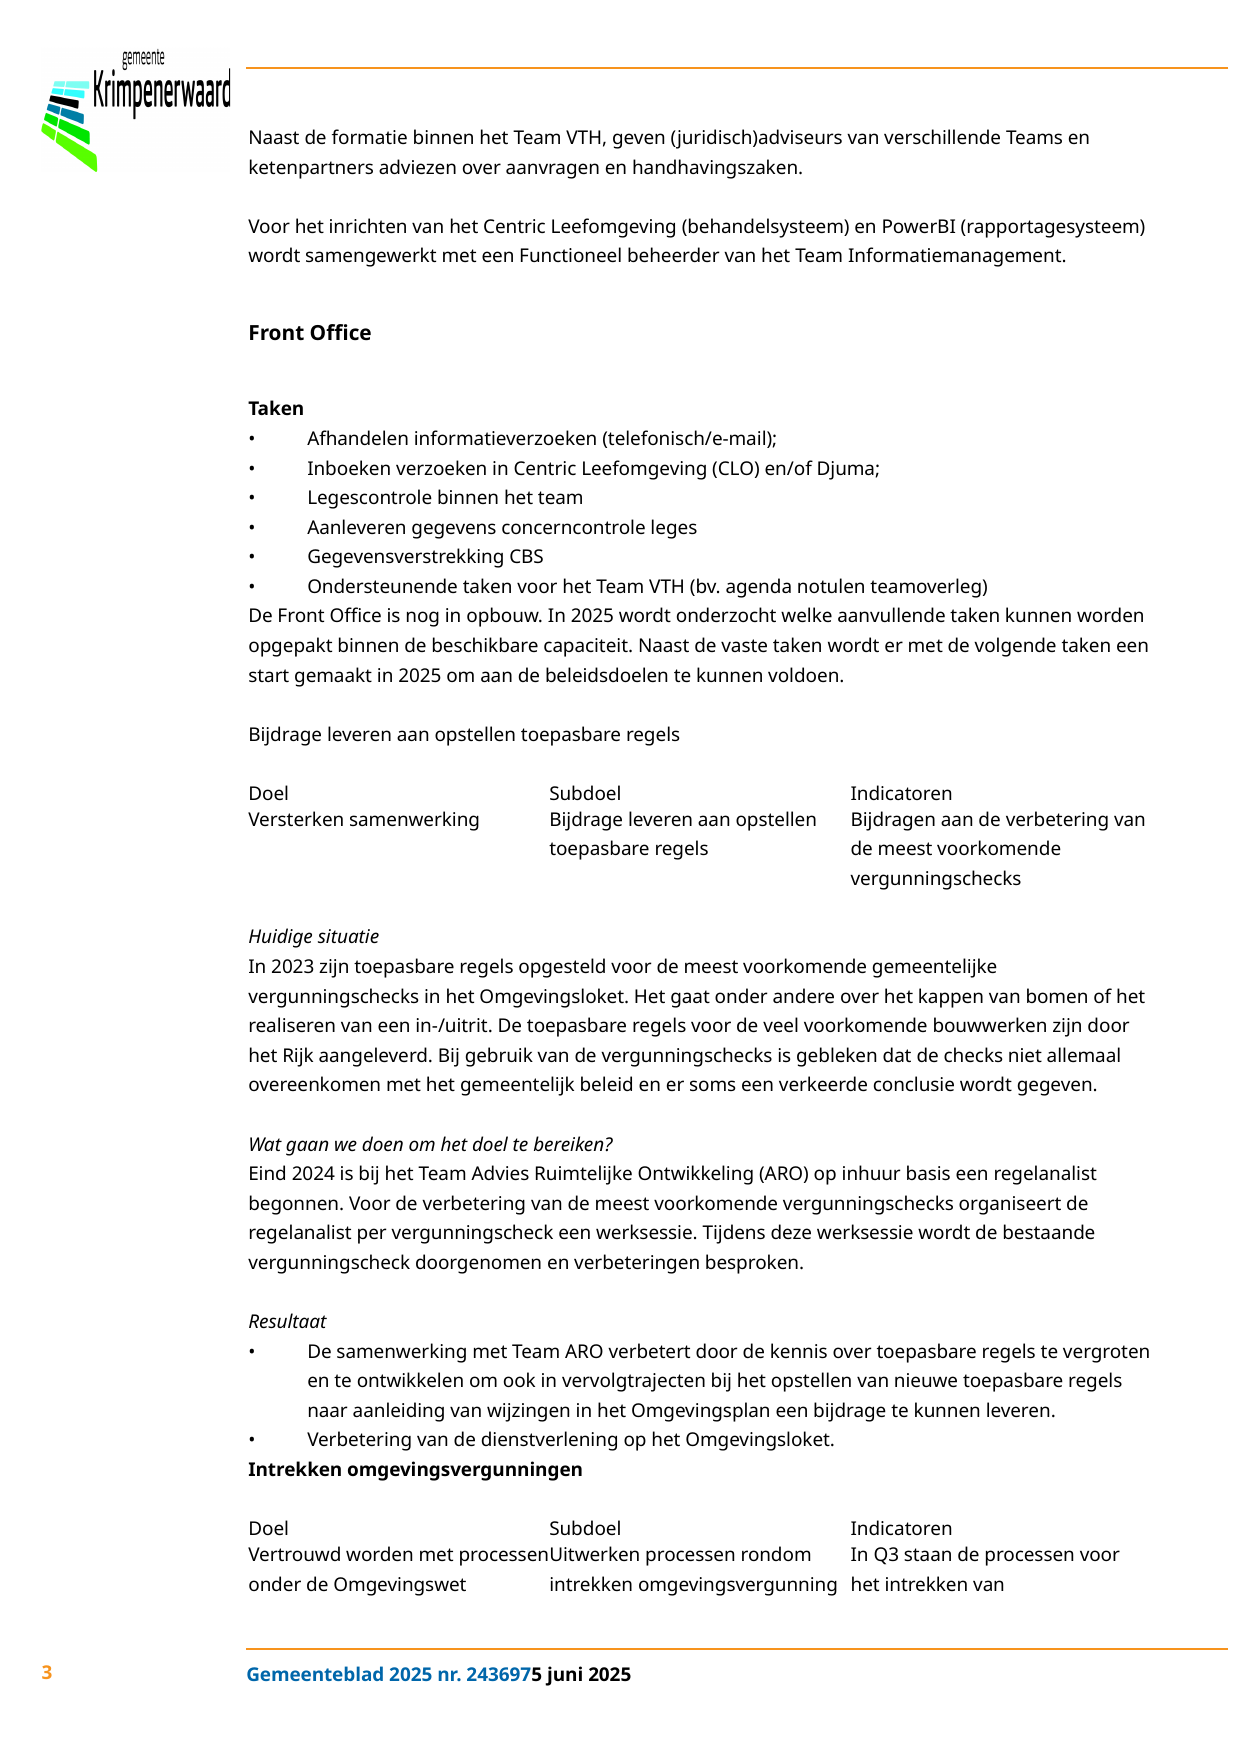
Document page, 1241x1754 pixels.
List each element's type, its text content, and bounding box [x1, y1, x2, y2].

list Inboeken verzoeken in Centric Leefomgeving (CLO) en/of Djuma; [248, 455, 1152, 481]
list Gegevensverstrekking CBS [248, 543, 1152, 569]
table_cell Uitwerken processen rondom intrekken omgevingsvergunning [549, 1541, 850, 1597]
picture [41, 47, 231, 172]
table_cell Bijdrage leveren aan opstellen toepasbare regels [549, 806, 850, 891]
list Legescontrole binnen het team [248, 484, 1152, 510]
table_cell Vertrouwd worden met processen onder de Omgevingswet [248, 1541, 549, 1597]
text Eind 2024 is bij het Team Advies Ruimtelijke Ontwikkeling (ARO) op inhuur basis een regelanalist begonnen. Voor de verbetering van de meest voorkomende vergunningschecks organiseert de regelanalist per vergunningscheck een werksessie. Tijdens deze werksessie wordt de bestaande vergunningscheck doorgenomen en verbeteringen besproken. [248, 1160, 1152, 1275]
list Verbetering van de dienstverlening op het Omgevingsloket. [248, 1427, 1152, 1452]
text Resultaat [248, 1308, 1152, 1334]
table_header Indicatoren [850, 1516, 1152, 1541]
table_header Subdoel [549, 1516, 850, 1541]
text De Front Office is nog in opbouw. In 2025 wordt onderzocht welke aanvullende taken kunnen worden opgepakt binnen de beschikbare capaciteit. Naast de vaste taken wordt er met de volgende taken een start gemaakt in 2025 om aan de beleidsdoelen te kunnen voldoen. [248, 603, 1152, 688]
text Bijdrage leveren aan opstellen toepasbare regels [248, 721, 1152, 747]
table_cell Bijdragen aan de verbetering van de meest voorkomende vergunningschecks [850, 806, 1152, 891]
table_cell Versterken samenwerking [248, 806, 549, 891]
text Huidige situatie [248, 924, 1152, 949]
text In 2023 zijn toepasbare regels opgesteld voor de meest voorkomende gemeentelijke vergunningschecks in het Omgevingsloket. Het gaat onder andere over het kappen van bomen of het realiseren van een in-/uitrit. De toepasbare regels voor de veel voorkomende bouwwerken zijn door het Rijk aangeleverd. Bij gebruik van de vergunningschecks is gebleken dat de checks niet allemaal overeenkomen met het gemeentelijk beleid en er soms een verkeerde conclusie wordt gegeven. [248, 953, 1152, 1097]
text Naast de formatie binnen het Team VTH, geven (juridisch)adviseurs van verschillende Teams en ketenpartners adviezen over aanvragen en handhavingszaken. [248, 124, 1152, 180]
text Voor het inrichten van het Centric Leefomgeving (behandelsysteem) en PowerBI (rapportagesysteem) wordt samengewerkt met een Functioneel beheerder van het Team Informatiemanagement. [248, 213, 1152, 268]
text Taken [248, 396, 1152, 421]
table_header Doel [248, 1516, 549, 1541]
table_header Indicatoren [850, 780, 1152, 806]
list Aanleveren gegevens concerncontrole leges [248, 514, 1152, 540]
list Afhandelen informatieverzoeken (telefonisch/e-mail); [248, 425, 1152, 451]
table_header Doel [248, 780, 549, 806]
table_header Subdoel [549, 780, 850, 806]
list Ondersteunende taken voor het Team VTH (bv. agenda notulen teamoverleg) [248, 573, 1152, 599]
text Intrekken omgevingsvergunningen [248, 1456, 1152, 1482]
text Wat gaan we doen om het doel te bereiken? [248, 1131, 1152, 1157]
list De samenwerking met Team ARO verbetert door de kennis over toepasbare regels te vergroten en te ontwikkelen om ook in vervolgtrajecten bij het opstellen van nieuwe toepasbare regels naar aanleiding van wijzingen in het Omgevingsplan een bijdrage te kunnen leveren. [248, 1338, 1152, 1423]
text Front Office [248, 318, 1152, 346]
table_cell In Q3 staan de processen voor het intrekken van [850, 1541, 1152, 1597]
